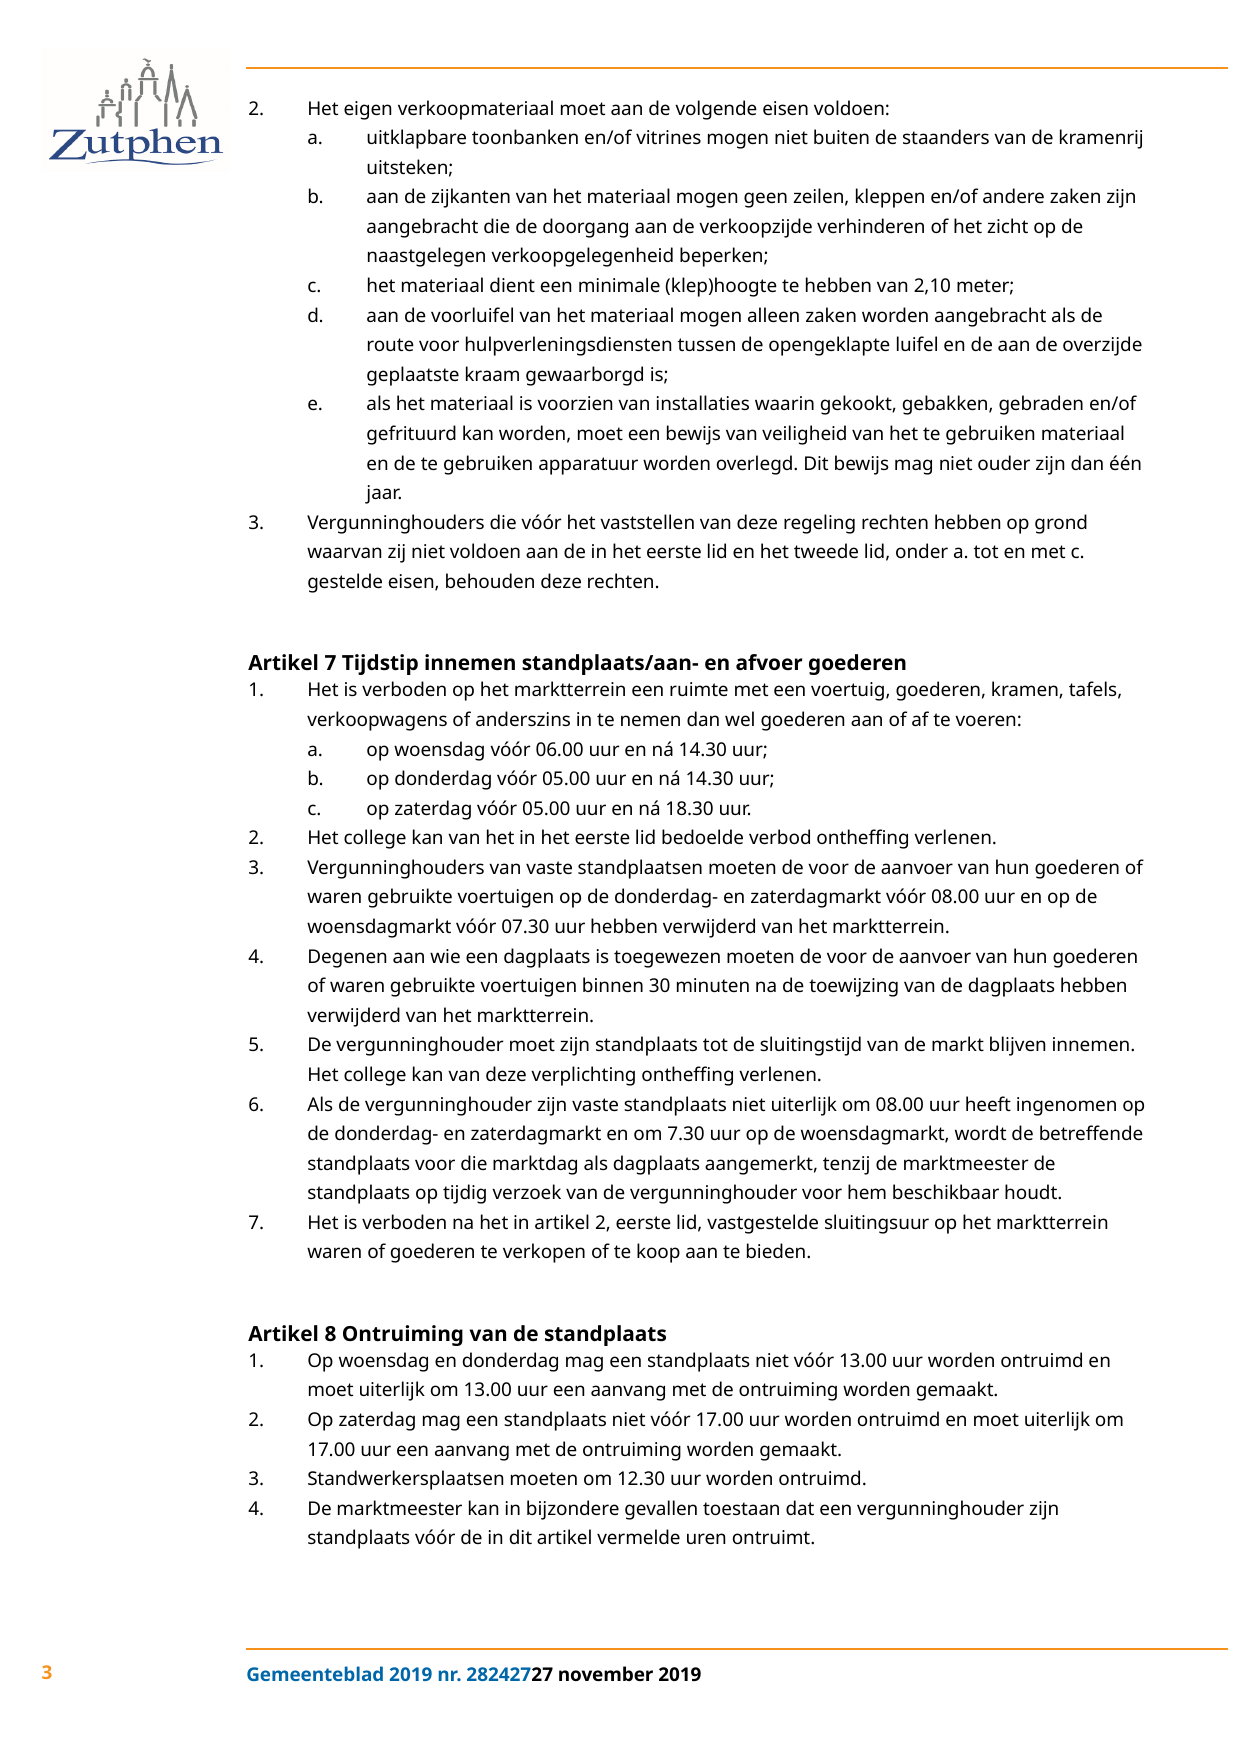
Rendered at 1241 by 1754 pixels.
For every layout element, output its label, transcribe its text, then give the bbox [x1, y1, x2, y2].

list op zaterdag vóór 05.00 uur en ná 18.30 uur. [307, 795, 1152, 821]
list Op zaterdag mag een standplaats niet vóór 17.00 uur worden ontruimd en moet uiterlijk om 17.00 uur een aanvang met de ontruiming worden gemaakt. [248, 1406, 1152, 1462]
list Degenen aan wie een dagplaats is toegewezen moeten de voor de aanvoer van hun goederen of waren gebruikte voertuigen binnen 30 minuten na de toewijzing van de dagplaats hebben verwijderd van het marktterrein. [248, 943, 1152, 1028]
list Op woensdag en donderdag mag een standplaats niet vóór 13.00 uur worden ontruimd en moet uiterlijk om 13.00 uur een aanvang met de ontruiming worden gemaakt. [248, 1347, 1152, 1402]
list het materiaal dient een minimale (klep)hoogte te hebben van 2,10 meter; [307, 272, 1152, 298]
list Het is verboden na het in artikel 2, eerste lid, vastgestelde sluitingsuur op het marktterrein waren of goederen te verkopen of te koop aan te bieden. [248, 1209, 1152, 1264]
list op woensdag vóór 06.00 uur en ná 14.30 uur; [307, 736, 1152, 761]
list op donderdag vóór 05.00 uur en ná 14.30 uur; [307, 765, 1152, 791]
list Het is verboden op het marktterrein een ruimte met een voertuig, goederen, kramen, tafels, verkoopwagens of anderszins in te nemen dan wel goederen aan of af te voeren: [248, 677, 1152, 732]
list De marktmeester kan in bijzondere gevallen toestaan dat een vergunninghouder zijn standplaats vóór de in dit artikel vermelde uren ontruimt. [248, 1495, 1152, 1550]
list uitklapbare toonbanken en/of vitrines mogen niet buiten de staanders van de kramenrij uitsteken; [307, 124, 1152, 180]
list aan de zijkanten van het materiaal mogen geen zeilen, kleppen en/of andere zaken zijn aangebracht die de doorgang aan de verkoopzijde verhinderen of het zicht op de naastgelegen verkoopgelegenheid beperken; [307, 183, 1152, 268]
list Vergunninghouders van vaste standplaatsen moeten de voor de aanvoer van hun goederen of waren gebruikte voertuigen op de donderdag- en zaterdagmarkt vóór 08.00 uur en op de woensdagmarkt vóór 07.30 uur hebben verwijderd van het marktterrein. [248, 854, 1152, 939]
picture [41, 47, 231, 172]
list Vergunninghouders die vóór het vaststellen van deze regeling rechten hebben op grond waarvan zij niet voldoen aan de in het eerste lid en het tweede lid, onder a. tot en met c. gestelde eisen, behouden deze rechten. [248, 509, 1152, 594]
text Artikel 7 Tijdstip innemen standplaats/aan- en afvoer goederen [248, 648, 1152, 677]
list Standwerkersplaatsen moeten om 12.30 uur worden ontruimd. [248, 1465, 1152, 1491]
list aan de voorluifel van het materiaal mogen alleen zaken worden aangebracht als de route voor hulpverleningsdiensten tussen de opengeklapte luifel en de aan de overzijde geplaatste kraam gewaarborgd is; [307, 302, 1152, 387]
list Als de vergunninghouder zijn vaste standplaats niet uiterlijk om 08.00 uur heeft ingenomen op de donderdag- en zaterdagmarkt en om 7.30 uur op de woensdagmarkt, wordt de betreffende standplaats voor die marktdag als dagplaats aangemerkt, tenzij de marktmeester de standplaats op tijdig verzoek van de vergunninghouder voor hem beschikbaar houdt. [248, 1091, 1152, 1205]
list De vergunninghouder moet zijn standplaats tot de sluitingstijd van de markt blijven innemen. Het college kan van deze verplichting ontheffing verlenen. [248, 1032, 1152, 1087]
list als het materiaal is voorzien van installaties waarin gekookt, gebakken, gebraden en/of gefrituurd kan worden, moet een bewijs van veiligheid van het te gebruiken materiaal en de te gebruiken apparatuur worden overlegd. Dit bewijs mag niet ouder zijn dan één jaar. [307, 391, 1152, 505]
list Het eigen verkoopmateriaal moet aan de volgende eisen voldoen: [248, 95, 1152, 121]
text Artikel 8 Ontruiming van de standplaats [248, 1319, 1152, 1347]
list Het college kan van het in het eerste lid bedoelde verbod ontheffing verlenen. [248, 824, 1152, 850]
